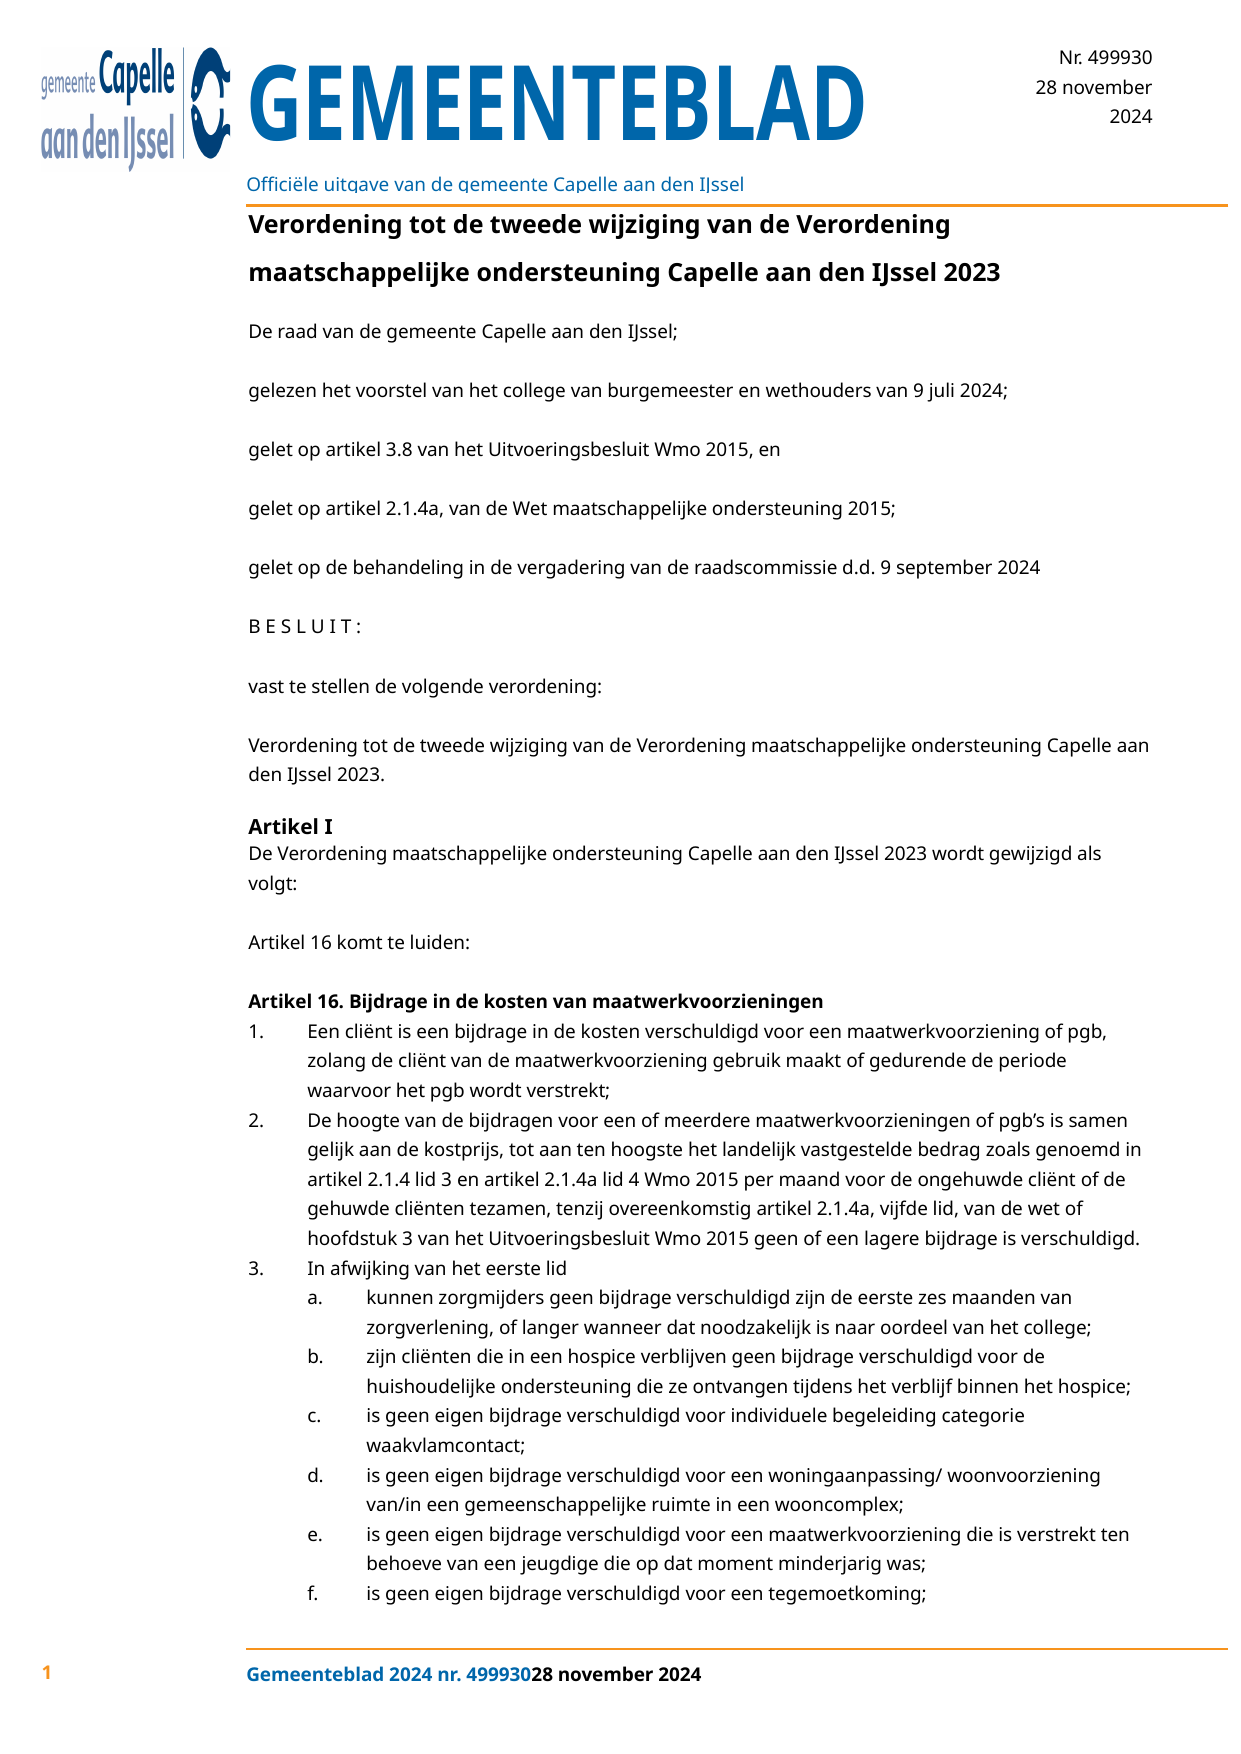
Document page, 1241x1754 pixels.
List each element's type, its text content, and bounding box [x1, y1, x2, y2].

list is geen eigen bijdrage verschuldigd voor een woningaanpassing/ woonvoorziening van/in een gemeenschappelijke ruimte in een wooncomplex; [307, 1462, 1152, 1517]
text vast te stellen de volgende verordening: [248, 673, 1152, 699]
picture [41, 47, 231, 172]
text De Verordening maatschappelijke ondersteuning Capelle aan den IJssel 2023 wordt gewijzigd als volgt: [248, 841, 1152, 896]
text Verordening tot de tweede wijziging van de Verordening maatschappelijke ondersteuning Capelle aan den IJssel 2023. [248, 732, 1152, 787]
list In afwijking van het eerste lid [248, 1255, 1152, 1280]
text Artikel I [248, 812, 1152, 841]
list Een cliënt is een bijdrage in de kosten verschuldigd voor een maatwerkvoorziening of pgb, zolang de cliënt van de maatwerkvoorziening gebruik maakt of gedurende de periode waarvoor het pgb wordt verstrekt; [248, 1018, 1152, 1103]
list is geen eigen bijdrage verschuldigd voor individuele begeleiding categorie waakvlamcontact; [307, 1403, 1152, 1458]
text gelezen het voorstel van het college van burgemeester en wethouders van 9 juli 2024; [248, 377, 1152, 403]
text Artikel 16. Bijdrage in de kosten van maatwerkvoorzieningen [248, 988, 1152, 1014]
text B E S L U I T : [248, 614, 1152, 639]
text gelet op artikel 2.1.4a, van de Wet maatschappelijke ondersteuning 2015; [248, 495, 1152, 521]
text Verordening tot de tweede wijziging van de Verordening maatschappelijke ondersteuning Capelle aan den IJssel 2023 [248, 207, 1152, 288]
text De raad van de gemeente Capelle aan den IJssel; [248, 318, 1152, 344]
list zijn cliënten die in een hospice verblijven geen bijdrage verschuldigd voor de huishoudelijke ondersteuning die ze ontvangen tijdens het verblijf binnen het hospice; [307, 1343, 1152, 1399]
list is geen eigen bijdrage verschuldigd voor een tegemoetkoming; [307, 1580, 1152, 1606]
list is geen eigen bijdrage verschuldigd voor een maatwerkvoorziening die is verstrekt ten behoeve van een jeugdige die op dat moment minderjarig was; [307, 1521, 1152, 1576]
list kunnen zorgmijders geen bijdrage verschuldigd zijn de eerste zes maanden van zorgverlening, of langer wanneer dat noodzakelijk is naar oordeel van het college; [307, 1284, 1152, 1339]
text gelet op artikel 3.8 van het Uitvoeringsbesluit Wmo 2015, en [248, 436, 1152, 462]
text gelet op de behandeling in de vergadering van de raadscommissie d.d. 9 september 2024 [248, 554, 1152, 580]
list De hoogte van de bijdragen voor een of meerdere maatwerkvoorzieningen of pgb’s is samen gelijk aan de kostprijs, tot aan ten hoogste het landelijk vastgestelde bedrag zoals genoemd in artikel 2.1.4 lid 3 en artikel 2.1.4a lid 4 Wmo 2015 per maand voor de ongehuwde cliënt of de gehuwde cliënten tezamen, tenzij overeenkomstig artikel 2.1.4a, vijfde lid, van de wet of hoofdstuk 3 van het Uitvoeringsbesluit Wmo 2015 geen of een lagere bijdrage is verschuldigd. [248, 1107, 1152, 1251]
text Artikel 16 komt te luiden: [248, 929, 1152, 955]
